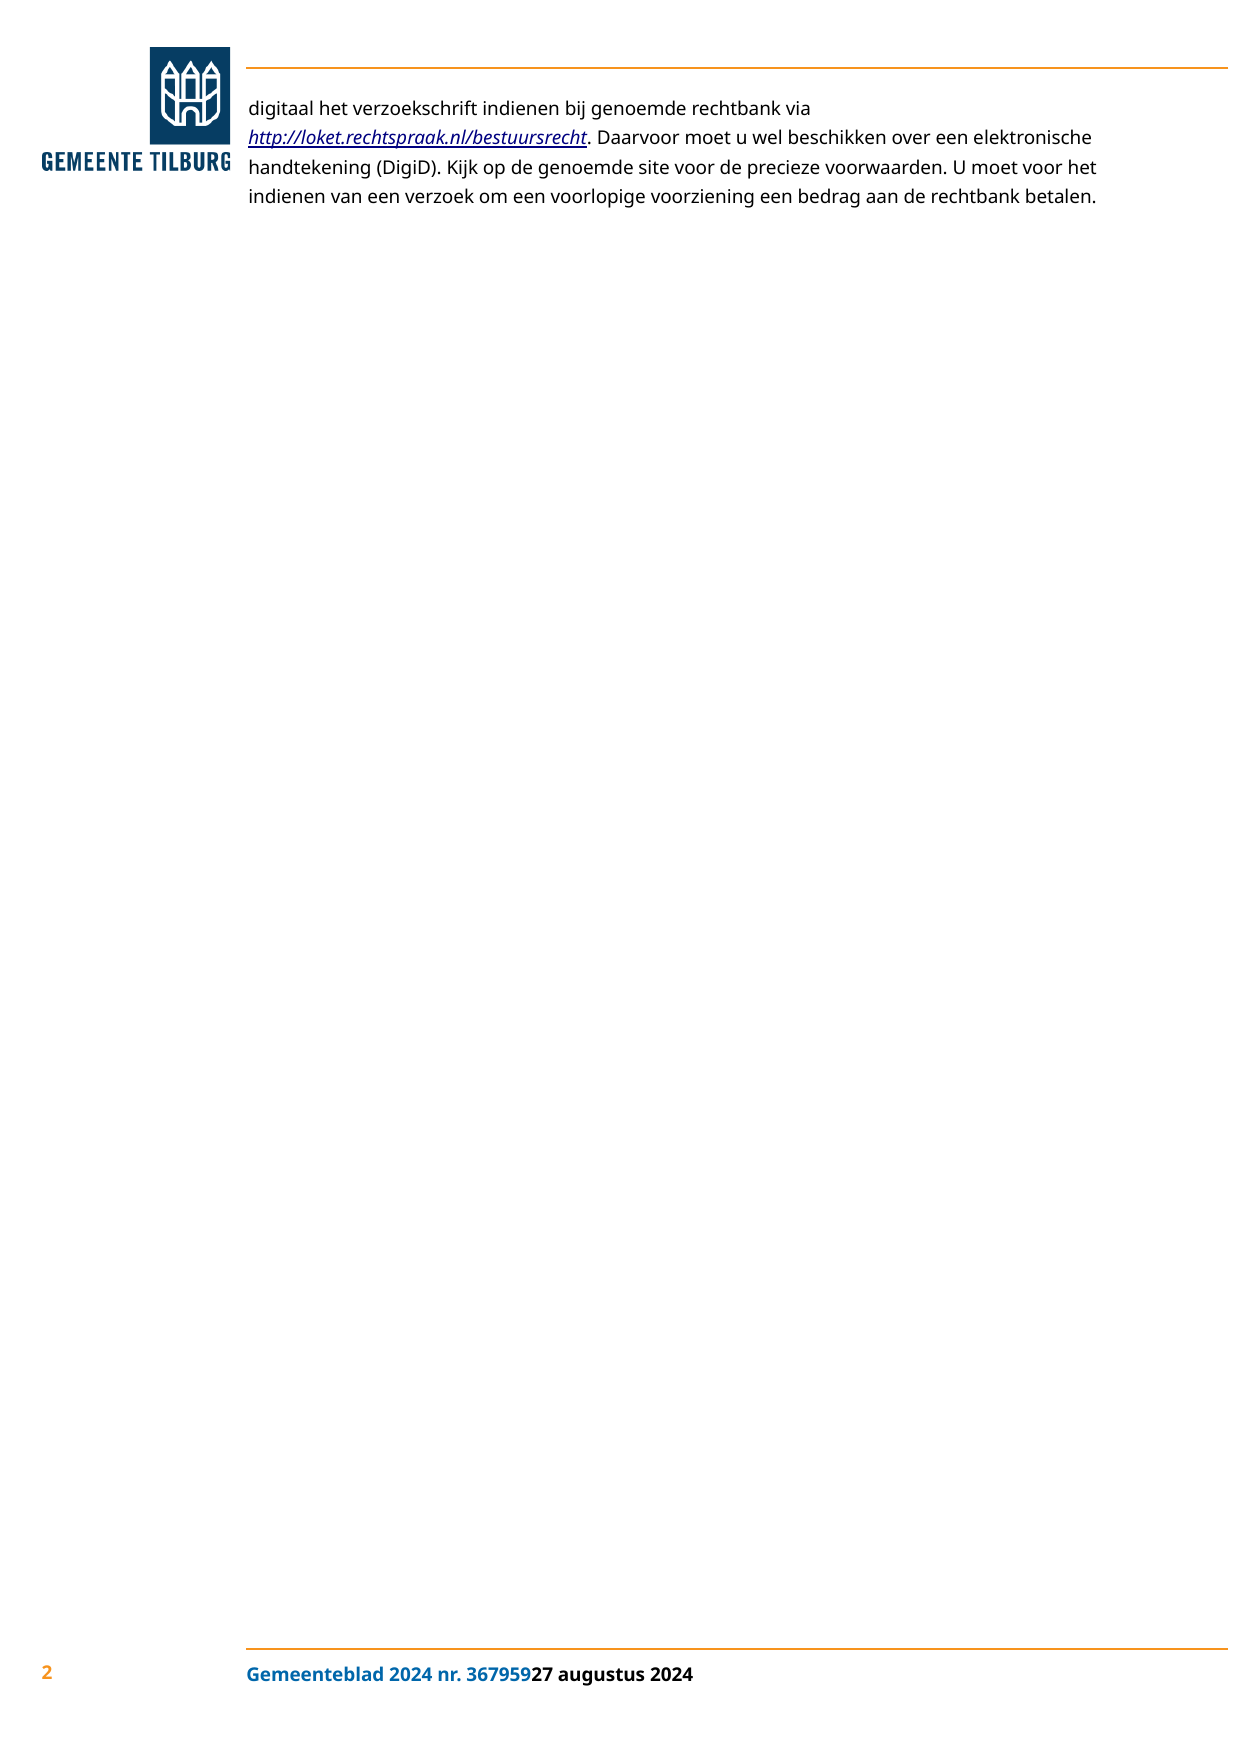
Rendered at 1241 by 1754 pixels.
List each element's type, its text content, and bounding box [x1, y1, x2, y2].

picture [41, 47, 231, 172]
text digitaal het verzoekschrift indienen bij genoemde rechtbank via http://loket.rechtspraak.nl/bestuursrecht. Daarvoor moet u wel beschikken over een elektronische handtekening (DigiD). Kijk op de genoemde site voor de precieze voorwaarden. U moet voor het indienen van een verzoek om een voorlopige voorziening een bedrag aan de rechtbank betalen. [248, 95, 1152, 209]
